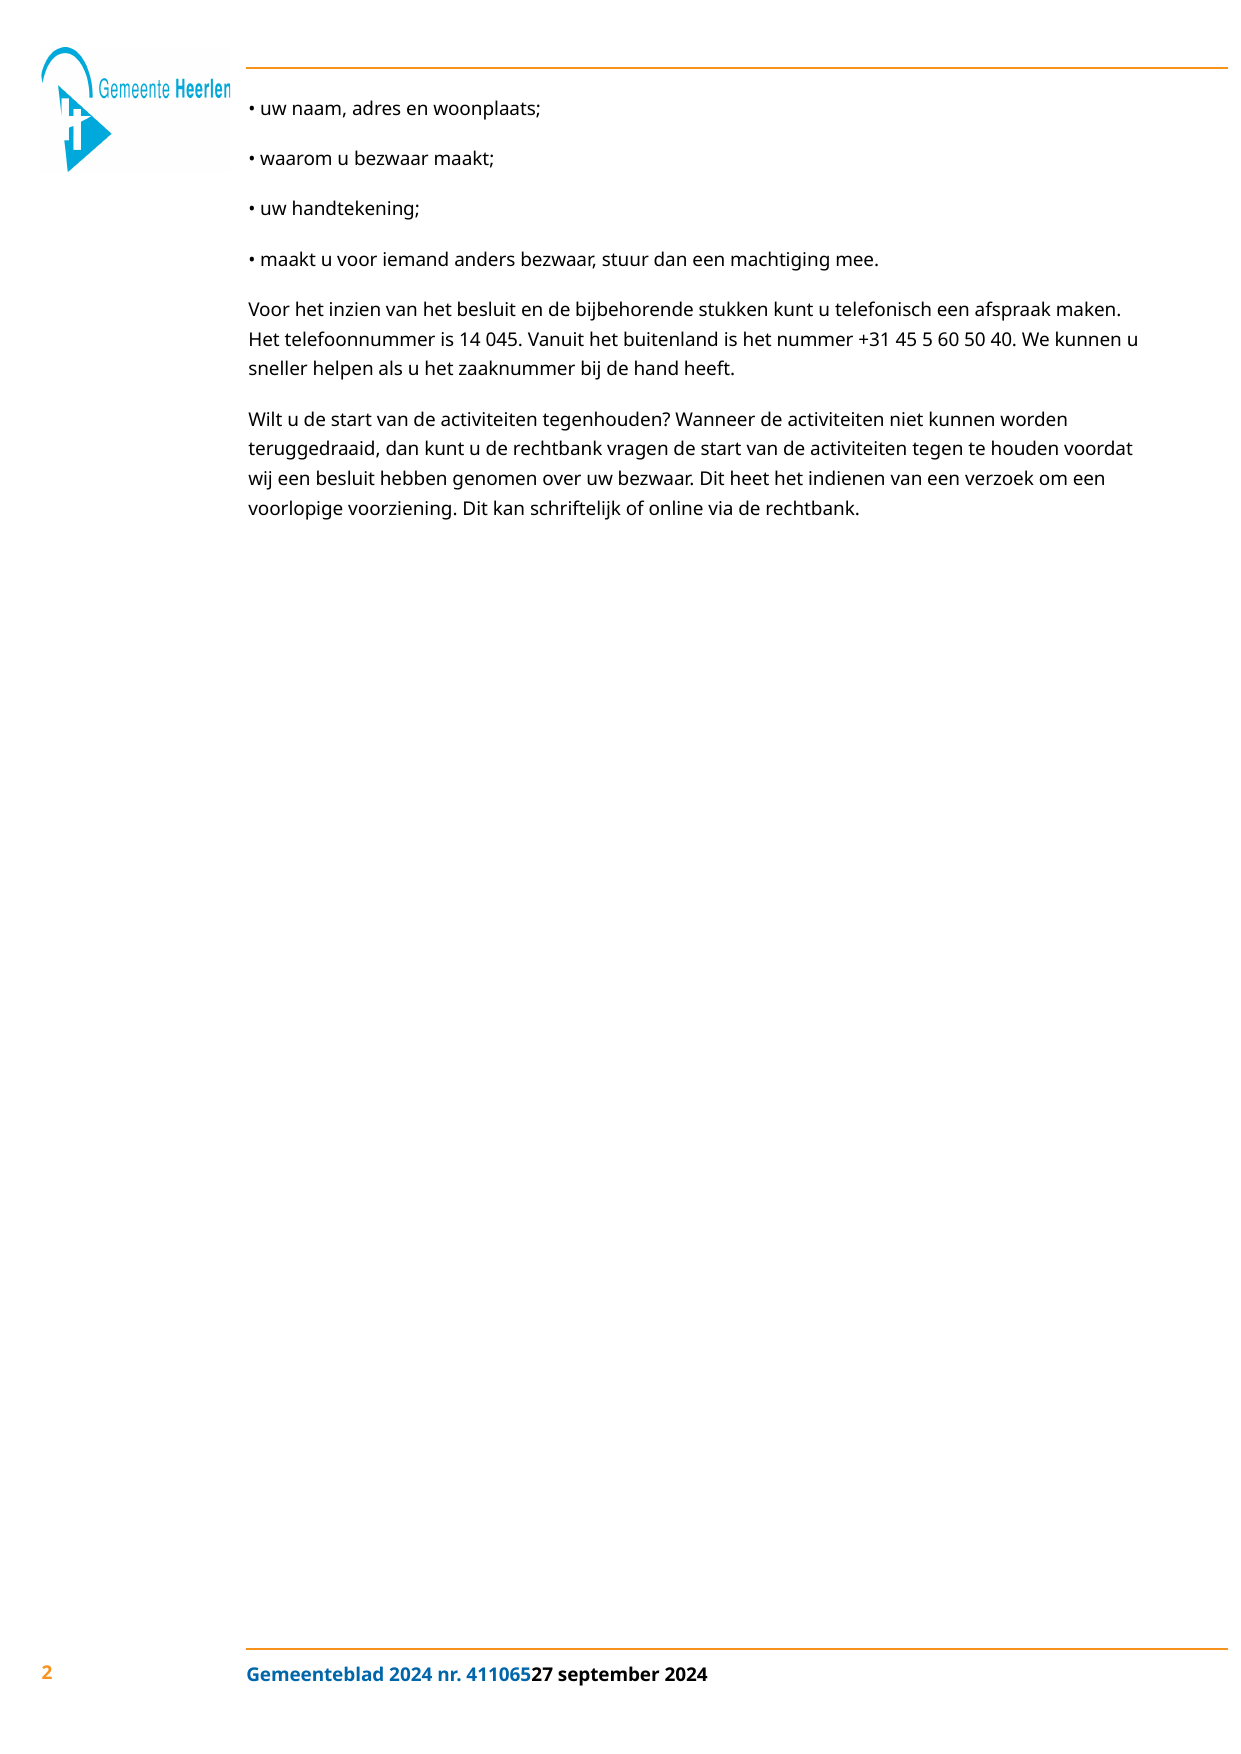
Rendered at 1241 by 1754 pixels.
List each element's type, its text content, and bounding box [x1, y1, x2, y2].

text Wilt u de start van de activiteiten tegenhouden? Wanneer de activiteiten niet kunnen worden teruggedraaid, dan kunt u de rechtbank vragen de start van de activiteiten tegen te houden voordat wij een besluit hebben genomen over uw bezwaar. Dit heet het indienen van een verzoek om een voorlopige voorziening. Dit kan schriftelijk of online via de rechtbank. [248, 406, 1152, 521]
picture [41, 47, 59, 70]
text Voor het inzien van het besluit en de bijbehorende stukken kunt u telefonisch een afspraak maken. Het telefoonnummer is 14 045. Vanuit het buitenland is het nummer +31 45 5 60 50 40. We kunnen u sneller helpen als u het zaaknummer bij de hand heeft. [248, 296, 1152, 381]
text • uw naam, adres en woonplaats; [248, 95, 1152, 121]
text • uw handtekening; [248, 196, 1152, 221]
text • maakt u voor iemand anders bezwaar, stuur dan een machtiging mee. [248, 246, 1152, 272]
text • waarom u bezwaar maakt; [248, 145, 1152, 171]
picture [41, 47, 231, 172]
